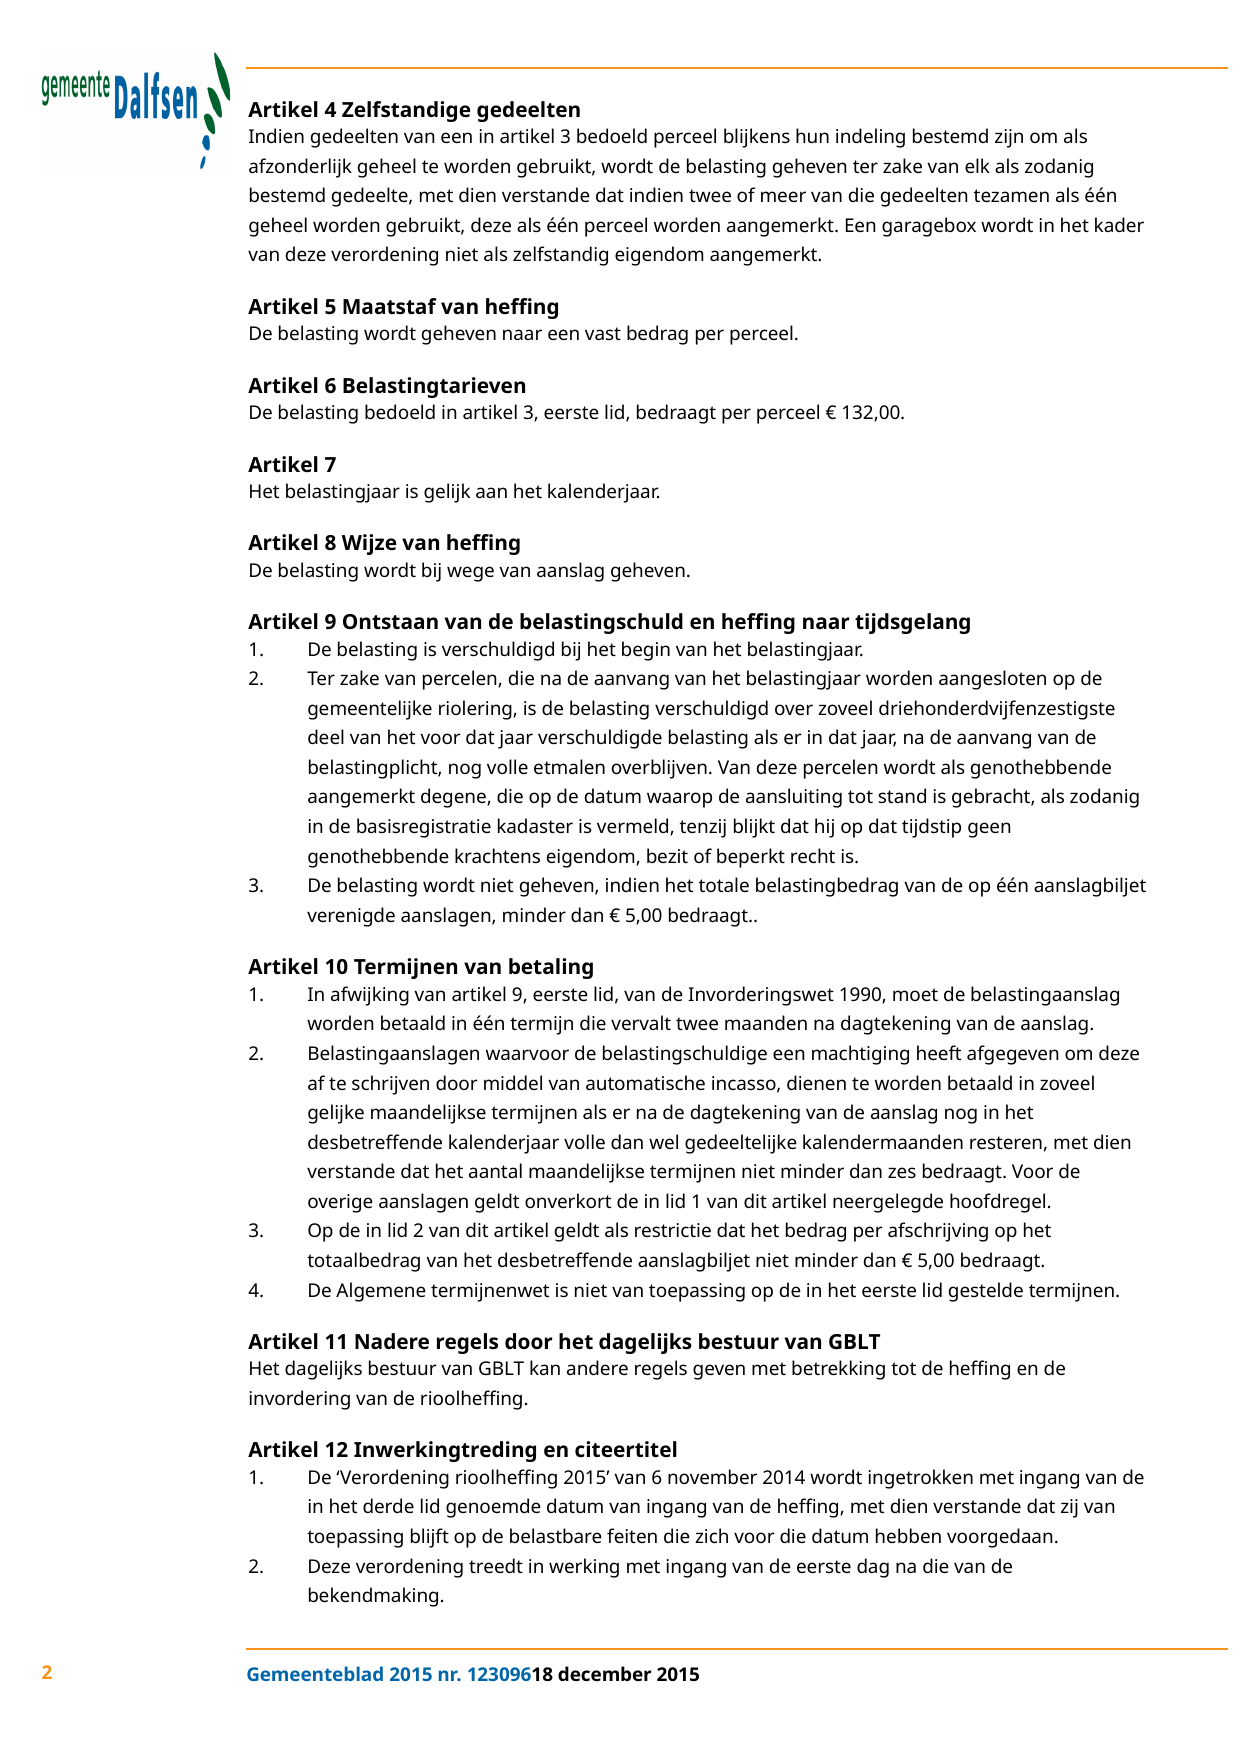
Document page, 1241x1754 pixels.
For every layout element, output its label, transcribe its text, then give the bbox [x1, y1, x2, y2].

list De belasting is verschuldigd bij het begin van het belastingjaar. [248, 636, 1152, 662]
text Artikel 7 [248, 450, 1152, 478]
list De Algemene termijnenwet is niet van toepassing op de in het eerste lid gestelde termijnen. [248, 1277, 1152, 1302]
text Artikel 11 Nadere regels door het dagelijks bestuur van GBLT [248, 1327, 1152, 1356]
text De belasting wordt geheven naar een vast bedrag per perceel. [248, 320, 1152, 346]
text Artikel 5 Maatstaf van heffing [248, 292, 1152, 320]
picture [41, 47, 231, 172]
list Op de in lid 2 van dit artikel geldt als restrictie dat het bedrag per afschrijving op het totaalbedrag van het desbetreffende aanslagbiljet niet minder dan € 5,00 bedraagt. [248, 1218, 1152, 1273]
list In afwijking van artikel 9, eerste lid, van de Invorderingswet 1990, moet de belastingaanslag worden betaald in één termijn die vervalt twee maanden na dagtekening van de aanslag. [248, 981, 1152, 1036]
list Deze verordening treedt in werking met ingang van de eerste dag na die van de bekendmaking. [248, 1553, 1152, 1608]
list De belasting wordt niet geheven, indien het totale belastingbedrag van de op één aanslagbiljet verenigde aanslagen, minder dan € 5,00 bedraagt.. [248, 872, 1152, 928]
text Artikel 4 Zelfstandige gedeelten [248, 95, 1152, 123]
text Indien gedeelten van een in artikel 3 bedoeld perceel blijkens hun indeling bestemd zijn om als afzonderlijk geheel te worden gebruikt, wordt de belasting geheven ter zake van elk als zodanig bestemd gedeelte, met dien verstande dat indien twee of meer van die gedeelten tezamen als één geheel worden gebruikt, deze als één perceel worden aangemerkt. Een garagebox wordt in het kader van deze verordening niet als zelfstandig eigendom aangemerkt. [248, 123, 1152, 267]
text Artikel 10 Termijnen van betaling [248, 952, 1152, 981]
text Artikel 6 Belastingtarieven [248, 371, 1152, 399]
text Het dagelijks bestuur van GBLT kan andere regels geven met betrekking tot de heffing en de invordering van de rioolheffing. [248, 1356, 1152, 1411]
text De belasting wordt bij wege van aanslag geheven. [248, 557, 1152, 583]
text Het belastingjaar is gelijk aan het kalenderjaar. [248, 478, 1152, 504]
text Artikel 8 Wijze van heffing [248, 528, 1152, 557]
list De ‘Verordening rioolheffing 2015’ van 6 november 2014 wordt ingetrokken met ingang van de in het derde lid genoemde datum van ingang van de heffing, met dien verstande dat zij van toepassing blijft op de belastbare feiten die zich voor die datum hebben voorgedaan. [248, 1464, 1152, 1549]
list Ter zake van percelen, die na de aanvang van het belastingjaar worden aangesloten op de gemeentelijke riolering, is de belasting verschuldigd over zoveel driehonderdvijfenzestigste deel van het voor dat jaar verschuldigde belasting als er in dat jaar, na de aanvang van de belastingplicht, nog volle etmalen overblijven. Van deze percelen wordt als genothebbende aangemerkt degene, die op de datum waarop de aansluiting tot stand is gebracht, als zodanig in de basisregistratie kadaster is vermeld, tenzij blijkt dat hij op dat tijdstip geen genothebbende krachtens eigendom, bezit of beperkt recht is. [248, 665, 1152, 869]
list Belastingaanslagen waarvoor de belastingschuldige een machtiging heeft afgegeven om deze af te schrijven door middel van automatische incasso, dienen te worden betaald in zoveel gelijke maandelijkse termijnen als er na de dagtekening van de aanslag nog in het desbetreffende kalenderjaar volle dan wel gedeeltelijke kalendermaanden resteren, met dien verstande dat het aantal maandelijkse termijnen niet minder dan zes bedraagt. Voor de overige aanslagen geldt onverkort de in lid 1 van dit artikel neergelegde hoofdregel. [248, 1040, 1152, 1214]
text De belasting bedoeld in artikel 3, eerste lid, bedraagt per perceel € 132,00. [248, 399, 1152, 425]
text Artikel 9 Ontstaan van de belastingschuld en heffing naar tijdsgelang [248, 607, 1152, 636]
text Artikel 12 Inwerkingtreding en citeertitel [248, 1436, 1152, 1464]
